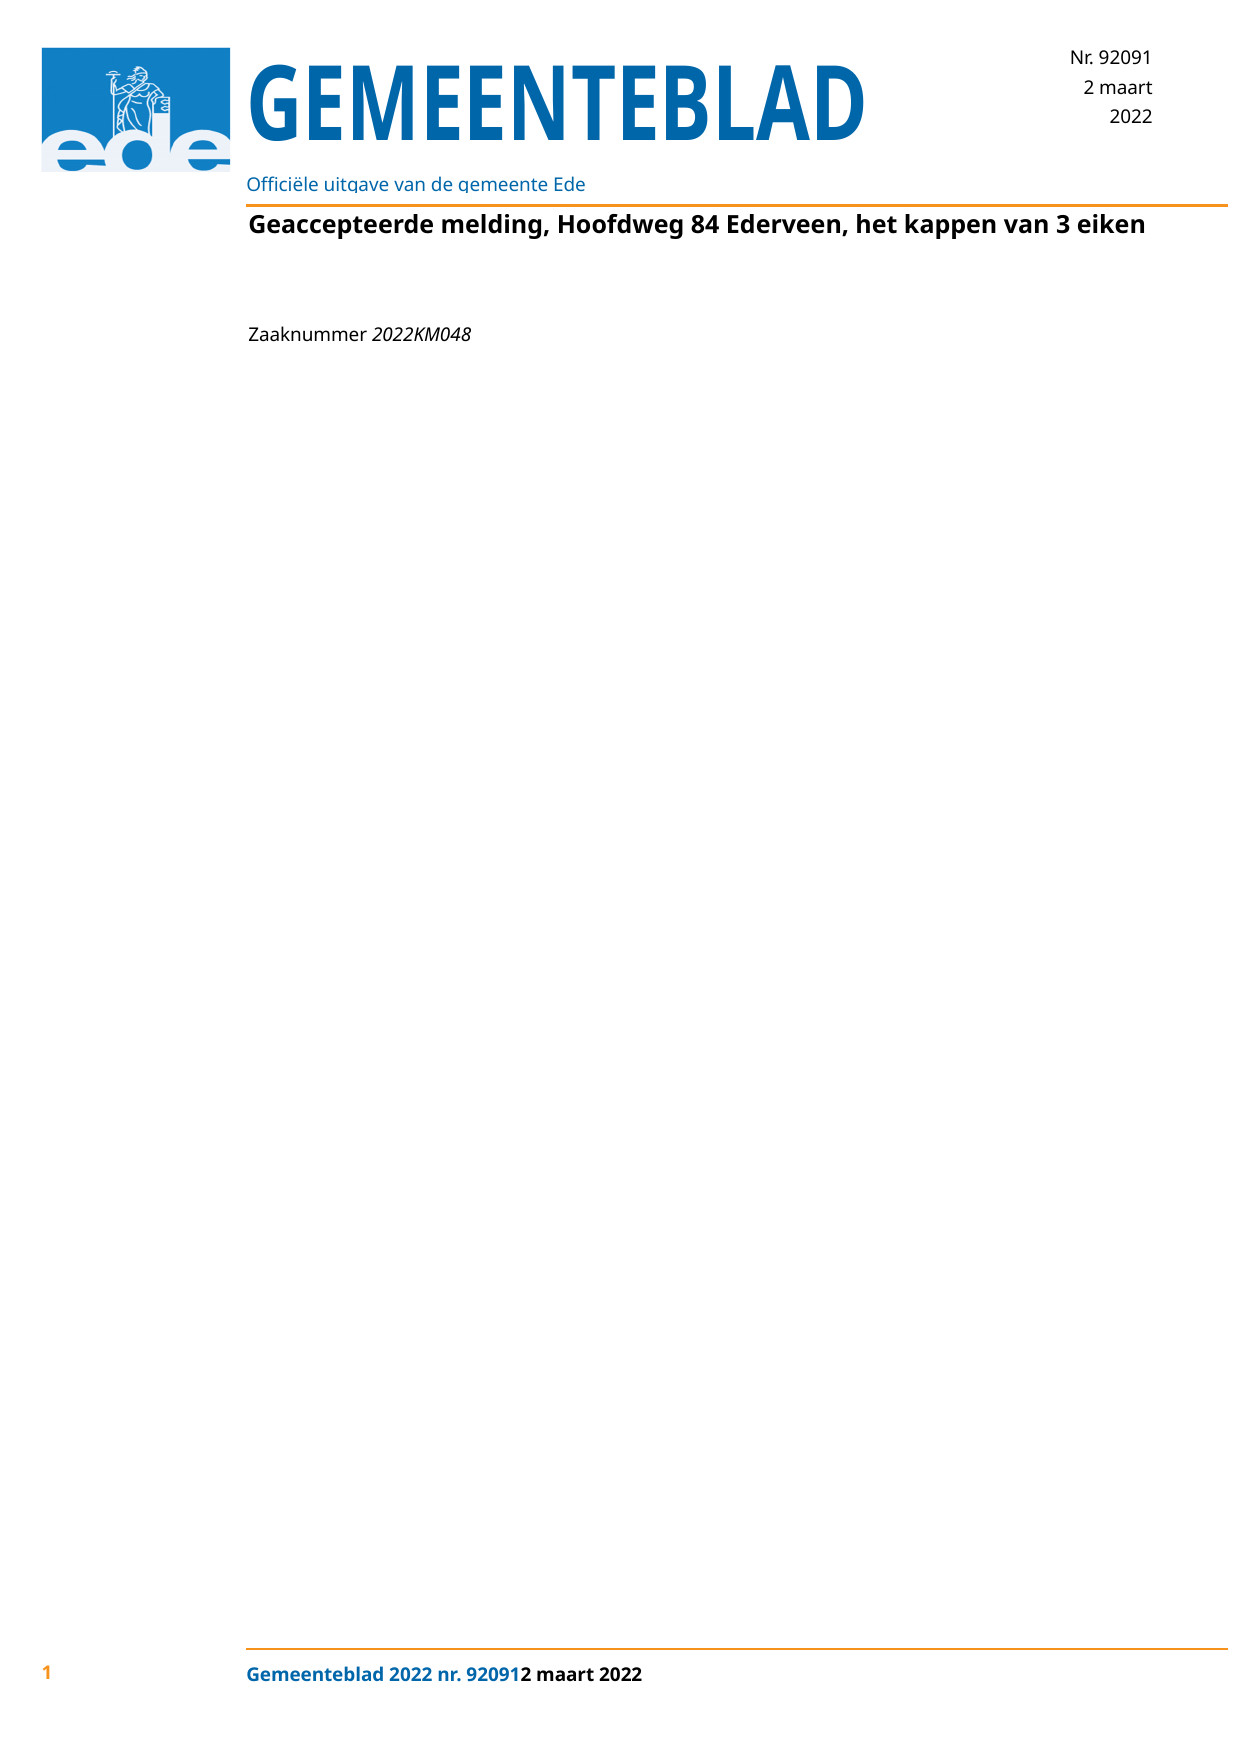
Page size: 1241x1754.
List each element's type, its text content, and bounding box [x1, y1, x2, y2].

text Zaaknummer 2022KM048 [248, 321, 1152, 346]
text Geaccepteerde melding, Hoofdweg 84 Ederveen, het kappen van 3 eiken [248, 207, 1152, 241]
picture [41, 47, 231, 172]
